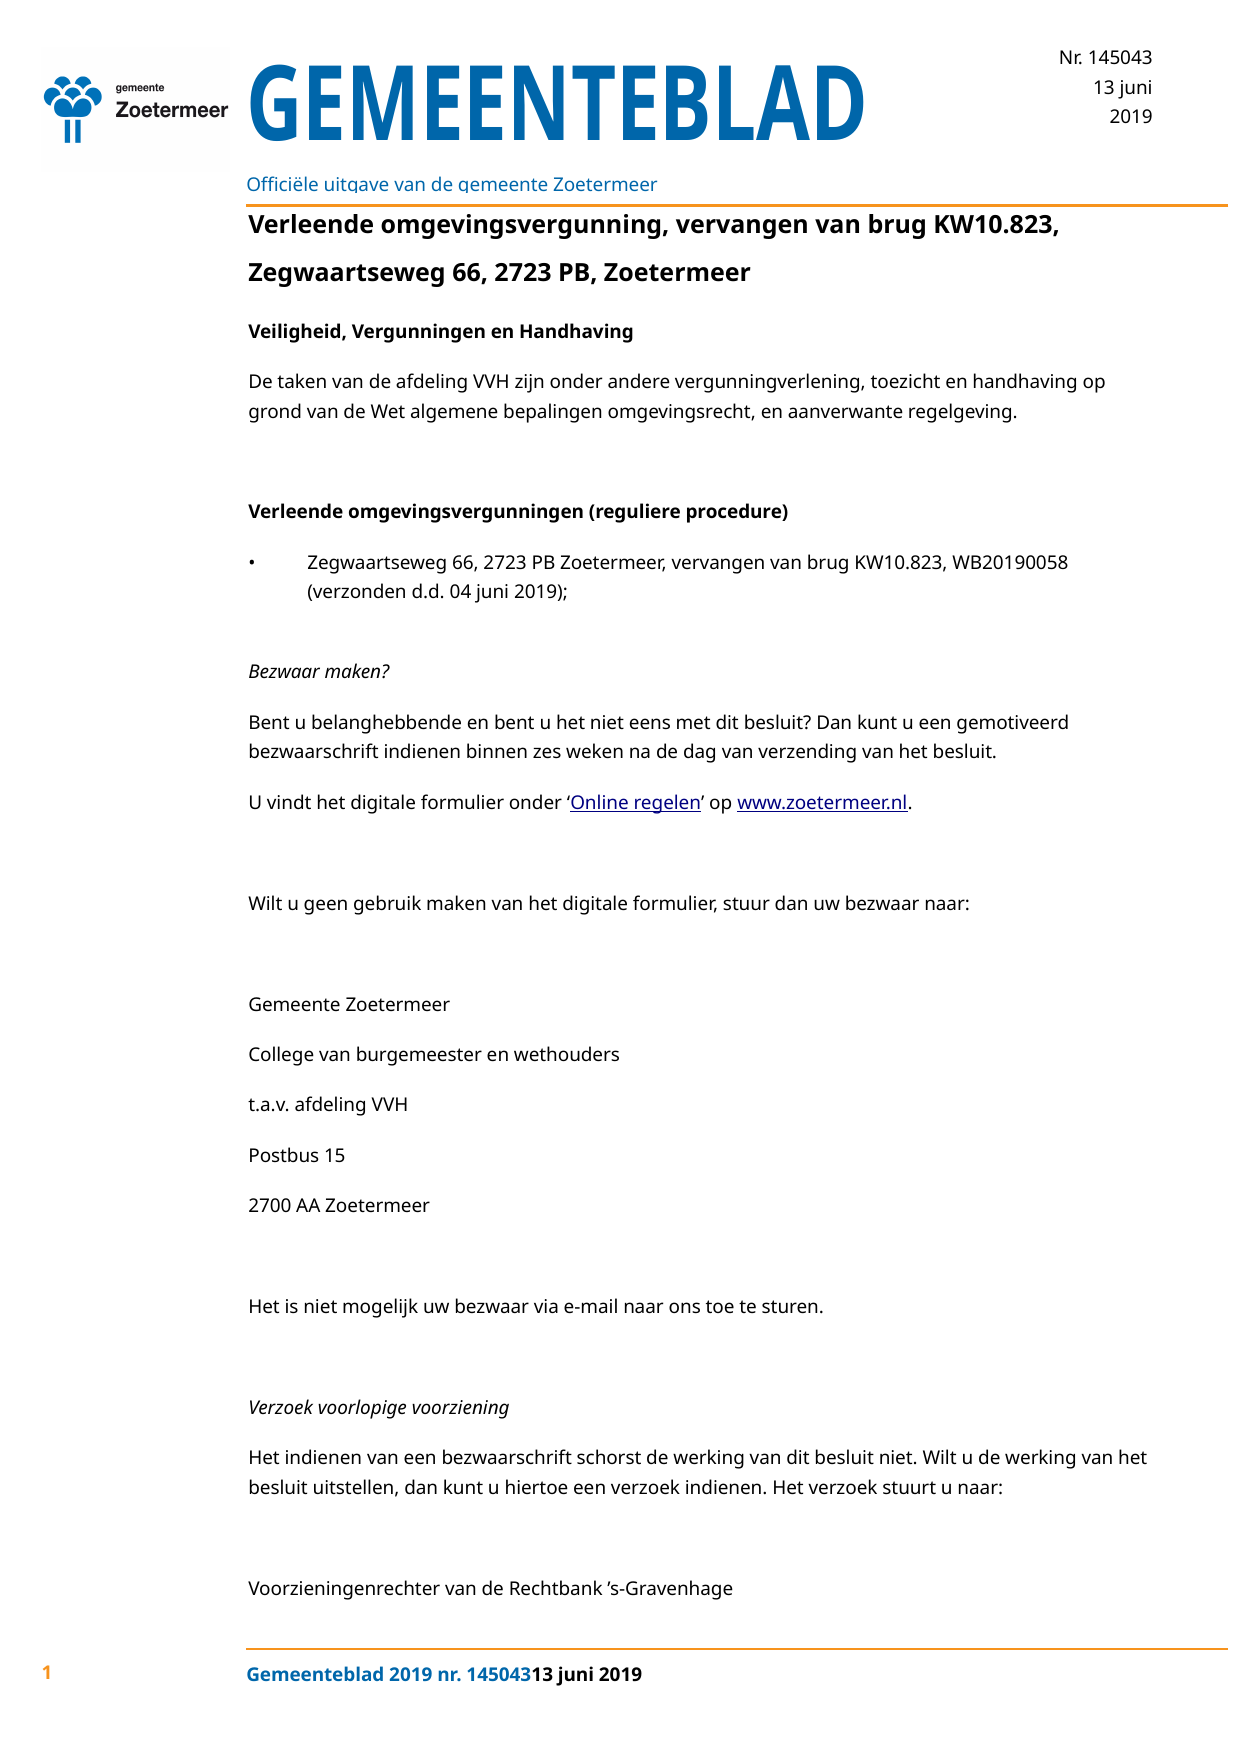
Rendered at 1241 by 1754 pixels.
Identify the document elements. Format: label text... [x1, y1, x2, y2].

text Postbus 15 [248, 1142, 1152, 1168]
text U vindt het digitale formulier onder ‘Online regelen’ op www.zoetermeer.nl. [248, 789, 1152, 815]
text Verzoek voorlopige voorziening [248, 1394, 1152, 1420]
text Voorzieningenrechter van de Rechtbank ’s-Gravenhage [248, 1575, 1152, 1601]
text Het indienen van een bezwaarschrift schorst de werking van dit besluit niet. Wilt u de werking van het besluit uitstellen, dan kunt u hiertoe een verzoek indienen. Het verzoek stuurt u naar: [248, 1444, 1152, 1500]
text Wilt u geen gebruik maken van het digitale formulier, stuur dan uw bezwaar naar: [248, 890, 1152, 916]
text Veiligheid, Vergunningen en Handhaving [248, 318, 1152, 344]
text Verleende omgevingsvergunning, vervangen van brug KW10.823, Zegwaartseweg 66, 2723 PB, Zoetermeer [248, 207, 1152, 288]
text 2700 AA Zoetermeer [248, 1192, 1152, 1218]
picture [41, 47, 231, 172]
text Bezwaar maken? [248, 659, 1152, 684]
text Gemeente Zoetermeer [248, 991, 1152, 1017]
list Zegwaartseweg 66, 2723 PB Zoetermeer, vervangen van brug KW10.823, WB20190058 (verzonden d.d. 04 juni 2019); [248, 549, 1152, 604]
text Bent u belanghebbende en bent u het niet eens met dit besluit? Dan kunt u een gemotiveerd bezwaarschrift indienen binnen zes weken na de dag van verzending van het besluit. [248, 709, 1152, 764]
text Verleende omgevingsvergunningen (reguliere procedure) [248, 499, 1152, 524]
text De taken van de afdeling VVH zijn onder andere vergunningverlening, toezicht en handhaving op grond van de Wet algemene bepalingen omgevingsrecht, en aanverwante regelgeving. [248, 368, 1152, 424]
text College van burgemeester en wethouders [248, 1041, 1152, 1067]
text t.a.v. afdeling VVH [248, 1092, 1152, 1117]
text Het is niet mogelijk uw bezwaar via e-mail naar ons toe te sturen. [248, 1293, 1152, 1319]
